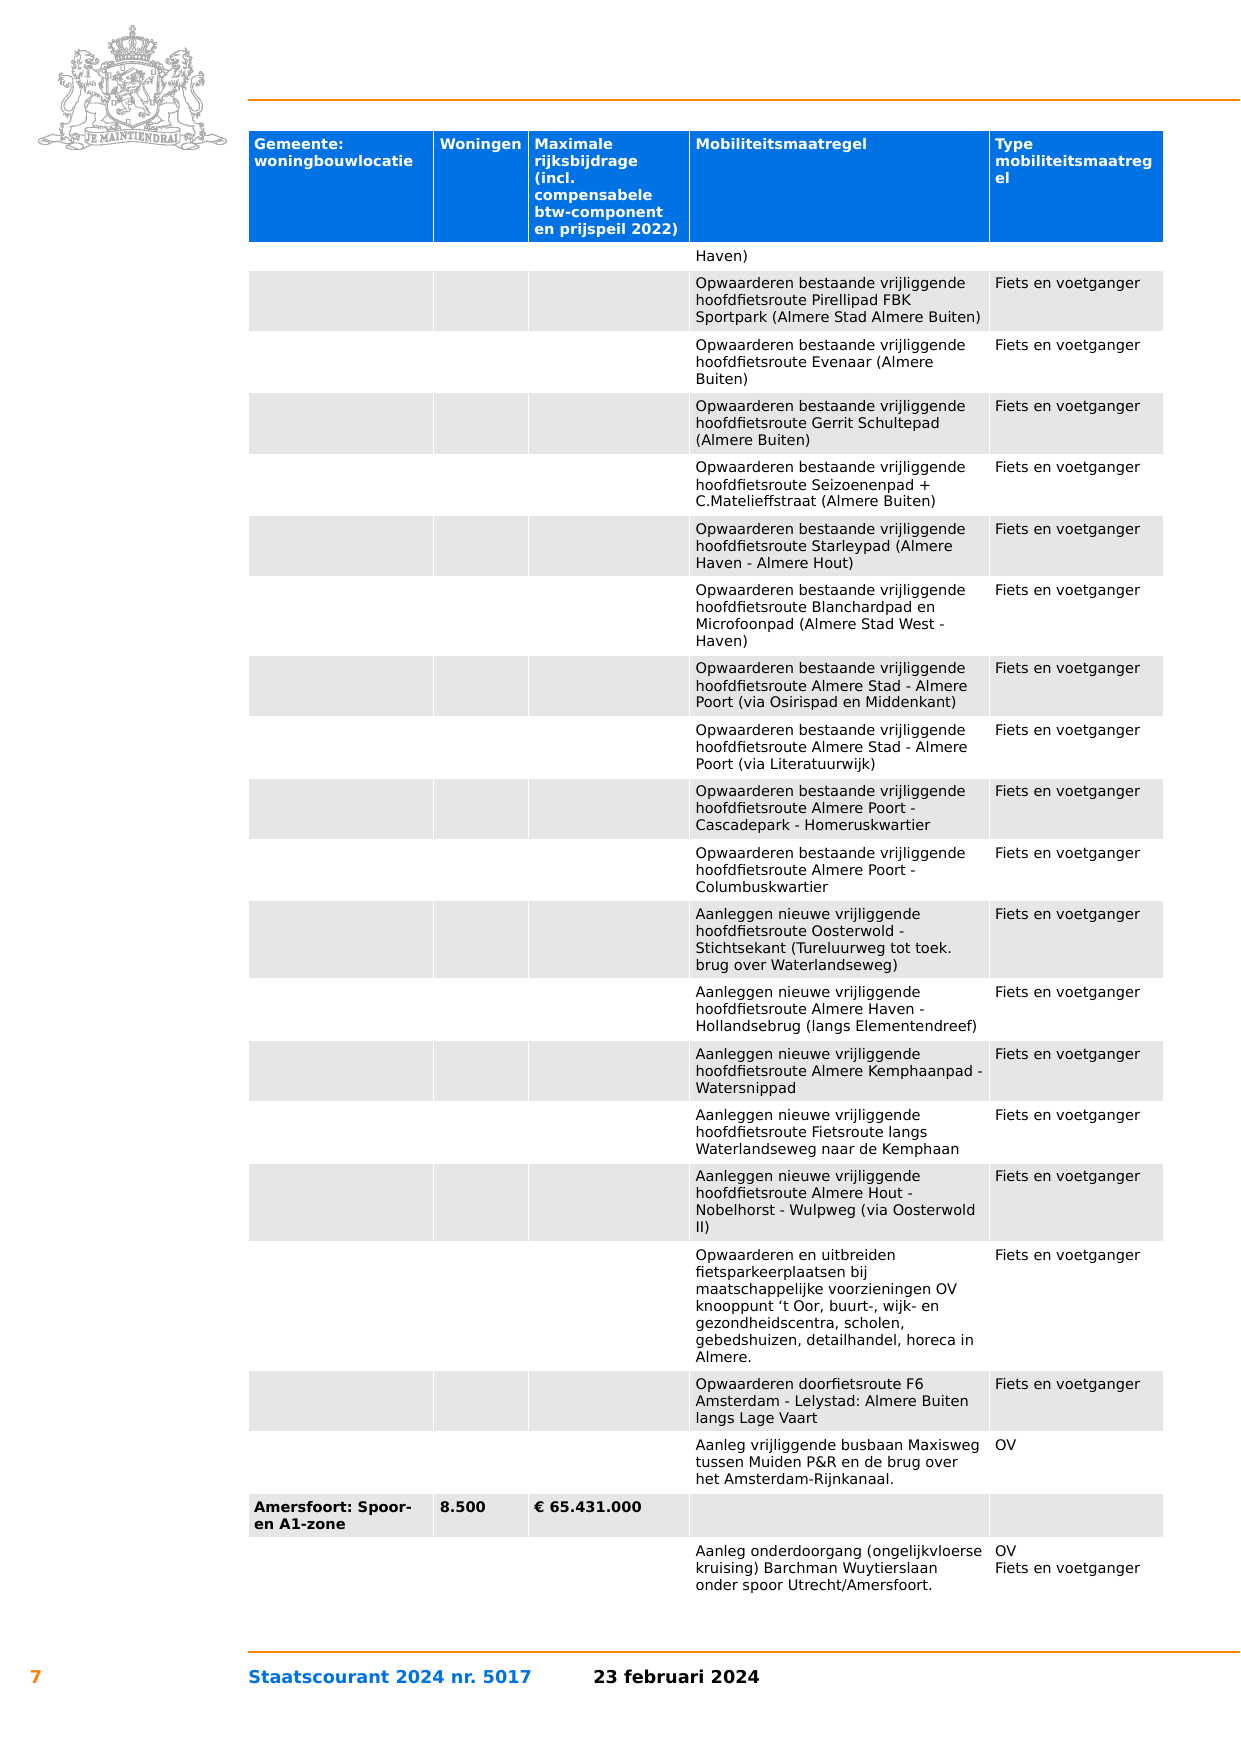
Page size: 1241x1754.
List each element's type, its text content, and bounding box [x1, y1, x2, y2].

table_cell [529, 779, 689, 839]
table_cell Aanleg onderdoorgang (ongelijkvloerse kruising) Barchman Wuytierslaan onder spoor Utrecht/Amersfoort. [690, 1538, 989, 1598]
table_cell [529, 578, 689, 655]
table_cell Opwaarderen bestaande vrijliggende hoofdfietsroute Almere Stad - Almere Poort (via Literatuurwijk) [690, 717, 989, 777]
table_cell OV Fiets en voetganger [990, 1538, 1163, 1598]
table_cell [249, 656, 433, 716]
table_cell [434, 516, 528, 576]
table_cell [249, 271, 433, 331]
table_cell Aanleggen nieuwe vrijliggende hoofdfietsroute Fietsroute langs Waterlandseweg naar de Kemphaan [690, 1102, 989, 1162]
table_cell [529, 980, 689, 1040]
table_cell [990, 243, 1163, 269]
table_header Woningen [434, 131, 528, 242]
table_cell [434, 243, 528, 269]
table_cell [434, 840, 528, 900]
table_cell [434, 455, 528, 515]
table_cell Aanleggen nieuwe vrijliggende hoofdfietsroute Almere Kemphaanpad - Watersnippad [690, 1041, 989, 1101]
table_cell [434, 1164, 528, 1241]
table_cell Fiets en voetganger [990, 393, 1163, 454]
table_cell Opwaarderen bestaande vrijliggende hoofdfietsroute Blanchardpad en Microfoonpad (Almere Stad West - Haven) [690, 578, 989, 655]
table_header Mobiliteitsmaatregel [690, 131, 989, 242]
table_cell [249, 455, 433, 515]
table_cell Fiets en voetganger [990, 901, 1163, 978]
table_header Type mobiliteitsmaatregel [990, 131, 1163, 242]
table_cell [249, 243, 433, 269]
table_cell [249, 980, 433, 1040]
table_cell [249, 1433, 433, 1493]
table_cell [529, 840, 689, 900]
table_cell [529, 455, 689, 515]
table_header Maximale rijksbijdrage (incl. compensabele btw-component en prijspeil 2022) [529, 131, 689, 242]
table_cell [249, 779, 433, 839]
table_cell Fiets en voetganger [990, 1102, 1163, 1162]
table_cell [434, 717, 528, 777]
table_cell [529, 243, 689, 269]
table_cell [990, 1494, 1163, 1537]
table_cell [434, 980, 528, 1040]
table_cell [249, 1371, 433, 1431]
table_cell Fiets en voetganger [990, 717, 1163, 777]
table_cell [434, 1102, 528, 1162]
table_cell Aanleggen nieuwe vrijliggende hoofdfietsroute Oosterwold - Stichtsekant (Tureluurweg tot toek. brug over Waterlandseweg) [690, 901, 989, 978]
table_cell [529, 1433, 689, 1493]
table_cell [434, 1433, 528, 1493]
table_cell [249, 901, 433, 978]
table_cell Fiets en voetganger [990, 271, 1163, 331]
table_cell Fiets en voetganger [990, 840, 1163, 900]
table_cell [249, 516, 433, 576]
table_cell [529, 1041, 689, 1101]
table_cell [434, 1242, 528, 1370]
table_cell [249, 1538, 433, 1598]
table_cell [529, 516, 689, 576]
table_cell Opwaarderen bestaande vrijliggende hoofdfietsroute Almere Poort - Cascadepark - Homeruskwartier [690, 779, 989, 839]
table_cell [249, 717, 433, 777]
table_cell Fiets en voetganger [990, 332, 1163, 392]
table_cell Opwaarderen bestaande vrijliggende hoofdfietsroute Seizoenenpad + C.Matelieffstraat (Almere Buiten) [690, 455, 989, 515]
table_cell [529, 1371, 689, 1431]
table_cell [529, 901, 689, 978]
table_cell OV [990, 1433, 1163, 1493]
table_cell [434, 656, 528, 716]
table_cell Fiets en voetganger [990, 1041, 1163, 1101]
table_cell Aanleggen nieuwe vrijliggende hoofdfietsroute Almere Hout - Nobelhorst - Wulpweg (via Oosterwold II) [690, 1164, 989, 1241]
table_cell [434, 1371, 528, 1431]
table_cell [249, 332, 433, 392]
table_cell [249, 578, 433, 655]
table_cell Opwaarderen bestaande vrijliggende hoofdfietsroute Gerrit Schultepad (Almere Buiten) [690, 393, 989, 454]
table_cell [434, 1041, 528, 1101]
picture [38, 25, 227, 150]
table_cell Fiets en voetganger [990, 516, 1163, 576]
table_cell Opwaarderen en uitbreiden fietsparkeerplaatsen bij maatschappelijke voorzieningen OV knooppunt ‘t Oor, buurt-, wijk- en gezondheidscentra, scholen, gebedshuizen, detailhandel, horeca in Almere. [690, 1242, 989, 1370]
table_cell Opwaarderen bestaande vrijliggende hoofdfietsroute Evenaar (Almere Buiten) [690, 332, 989, 392]
table_cell [249, 393, 433, 454]
table_cell [434, 393, 528, 454]
table_cell [529, 717, 689, 777]
table_cell [249, 840, 433, 900]
table_cell Fiets en voetganger [990, 455, 1163, 515]
table_cell [529, 393, 689, 454]
table_cell Opwaarderen bestaande vrijliggende hoofdfietsroute Starleypad (Almere Haven - Almere Hout) [690, 516, 989, 576]
table_cell [529, 1102, 689, 1162]
table_cell Fiets en voetganger [990, 779, 1163, 839]
table_cell Opwaarderen bestaande vrijliggende hoofdfietsroute Almere Stad - Almere Poort (via Osirispad en Middenkant) [690, 656, 989, 716]
table_cell [249, 1164, 433, 1241]
table_cell Opwaarderen doorfietsroute F6 Amsterdam - Lelystad: Almere Buiten langs Lage Vaart [690, 1371, 989, 1431]
table_cell Opwaarderen bestaande vrijliggende hoofdfietsroute Almere Poort - Columbuskwartier [690, 840, 989, 900]
table_cell [434, 578, 528, 655]
table_cell Aanleg vrijliggende busbaan Maxisweg tussen Muiden P&R en de brug over het Amsterdam-Rijnkanaal. [690, 1433, 989, 1493]
table_cell [434, 1538, 528, 1598]
table_header Gemeente: woningbouwlocatie [249, 131, 433, 242]
table_cell [690, 1494, 989, 1537]
table_cell Haven) [690, 243, 989, 269]
table_cell Fiets en voetganger [990, 1164, 1163, 1241]
table_cell Fiets en voetganger [990, 1371, 1163, 1431]
table_cell € 65.431.000 [529, 1494, 689, 1537]
table_cell [529, 1164, 689, 1241]
table_cell Fiets en voetganger [990, 980, 1163, 1040]
table_cell Amersfoort: Spoor- en A1-zone [249, 1494, 433, 1537]
table_cell Opwaarderen bestaande vrijliggende hoofdfietsroute Pirellipad FBK Sportpark (Almere Stad Almere Buiten) [690, 271, 989, 331]
table_cell [434, 271, 528, 331]
table_cell [434, 332, 528, 392]
table_cell [529, 271, 689, 331]
table_cell [249, 1242, 433, 1370]
table_cell Fiets en voetganger [990, 578, 1163, 655]
table_cell [249, 1102, 433, 1162]
table_cell [434, 779, 528, 839]
table_cell Aanleggen nieuwe vrijliggende hoofdfietsroute Almere Haven - Hollandsebrug (langs Elementendreef) [690, 980, 989, 1040]
table_cell Fiets en voetganger [990, 656, 1163, 716]
table_cell [529, 1242, 689, 1370]
table_cell [529, 1538, 689, 1598]
table_cell [249, 1041, 433, 1101]
table_cell [434, 901, 528, 978]
table_cell [529, 332, 689, 392]
table_cell 8.500 [434, 1494, 528, 1537]
table_cell [529, 656, 689, 716]
table_cell Fiets en voetganger [990, 1242, 1163, 1370]
